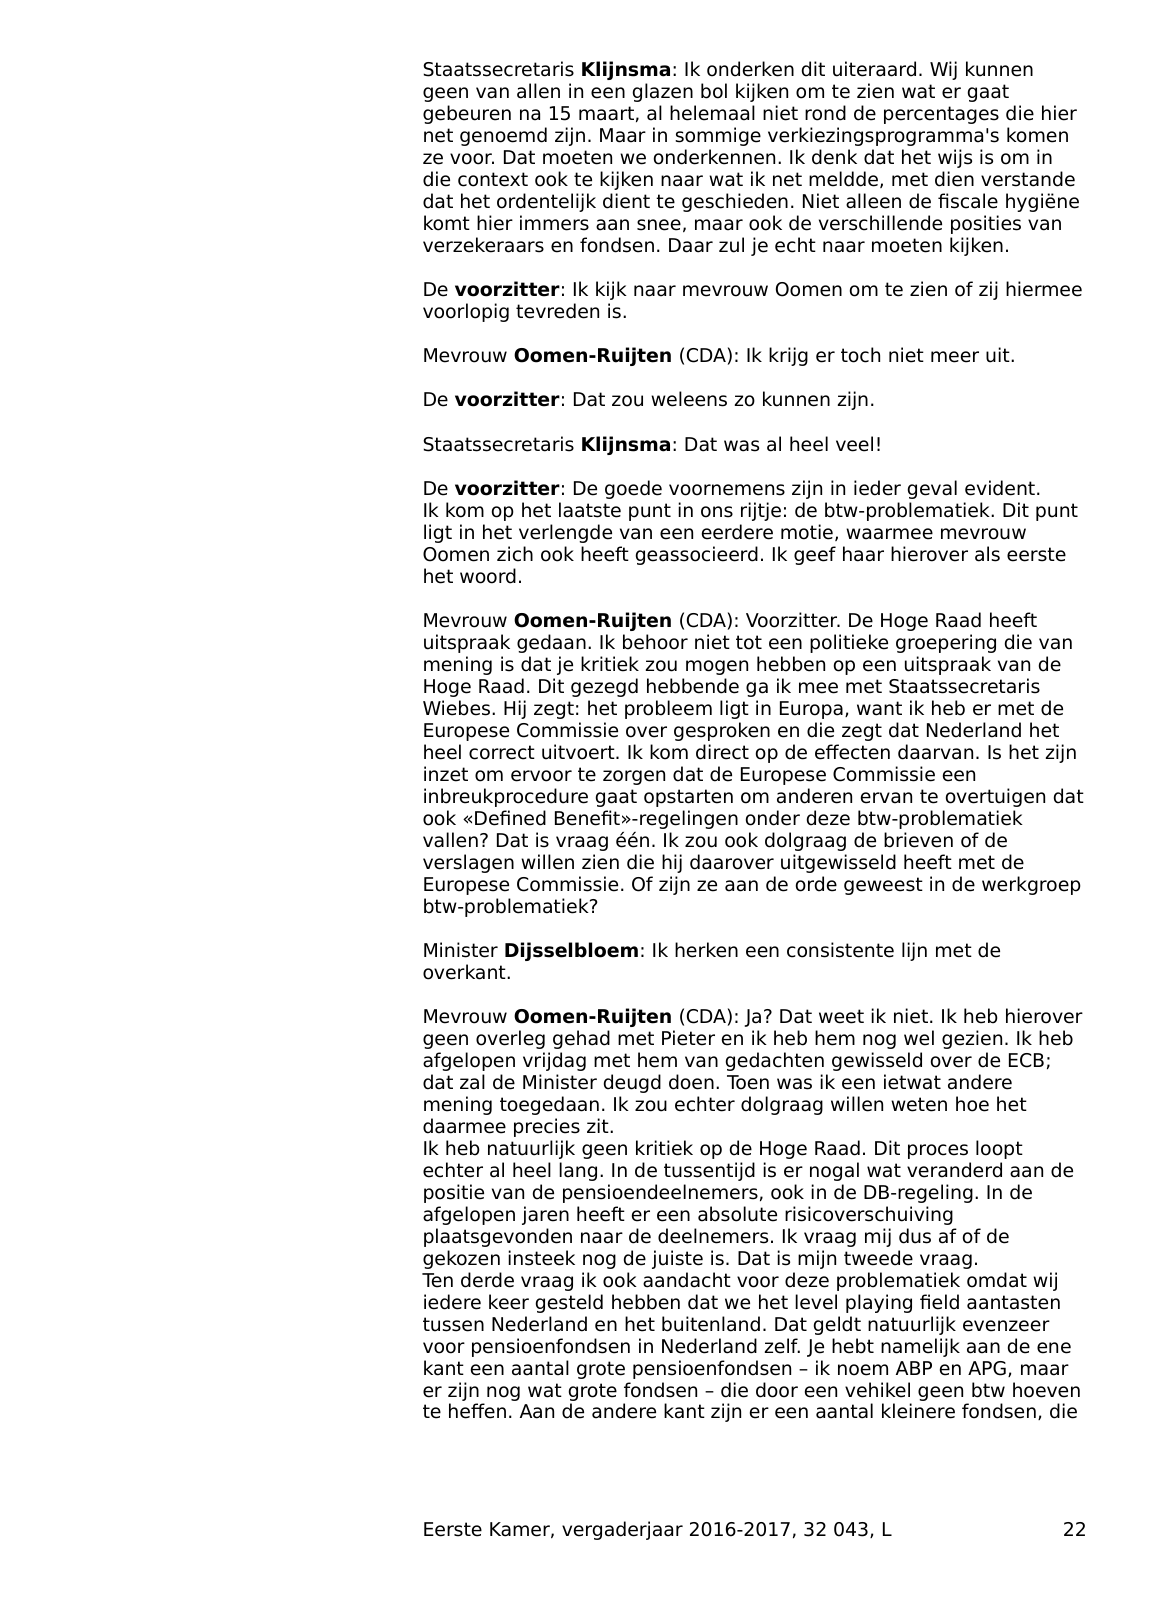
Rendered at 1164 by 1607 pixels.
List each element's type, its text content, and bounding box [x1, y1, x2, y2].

text Ik heb natuurlijk geen kritiek op de Hoge Raad. Dit proces loopt echter al heel lang. In de tussentijd is er nogal wat veranderd aan de positie van de pensioendeelnemers, ook in de DB-regeling. In de afgelopen jaren heeft er een absolute risicoverschuiving plaatsgevonden naar de deelnemers. Ik vraag mij dus af of de gekozen insteek nog de juiste is. Dat is mijn tweede vraag. [422, 1138, 1087, 1269]
text Staatssecretaris Klijnsma: Dat was al heel veel! [422, 433, 1087, 456]
text Mevrouw Oomen-Ruijten (CDA): Voorzitter. De Hoge Raad heeft uitspraak gedaan. Ik behoor niet tot een politieke groepering die van mening is dat je kritiek zou mogen hebben op een uitspraak van de Hoge Raad. Dit gezegd hebbende ga ik mee met Staatssecretaris Wiebes. Hij zegt: het probleem ligt in Europa, want ik heb er met de Europese Commissie over gesproken en die zegt dat Nederland het heel correct uitvoert. Ik kom direct op de effecten daarvan. Is het zijn inzet om ervoor te zorgen dat de Europese Commissie een inbreukprocedure gaat opstarten om anderen ervan te overtuigen dat ook «Defined Benefit»-regelingen onder deze btw-problematiek vallen? Dat is vraag één. Ik zou ook dolgraag de brieven of de verslagen willen zien die hij daarover uitgewisseld heeft met de Europese Commissie. Of zijn ze aan de orde geweest in de werkgroep btw-problematiek? [422, 610, 1087, 917]
text Mevrouw Oomen-Ruijten (CDA): Ja? Dat weet ik niet. Ik heb hierover geen overleg gehad met Pieter en ik heb hem nog wel gezien. Ik heb afgelopen vrijdag met hem van gedachten gewisseld over de ECB; dat zal de Minister deugd doen. Toen was ik een ietwat andere mening toegedaan. Ik zou echter dolgraag willen weten hoe het daarmee precies zit. [422, 1006, 1087, 1138]
text De voorzitter: Dat zou weleens zo kunnen zijn. [422, 389, 1087, 411]
text Staatssecretaris Klijnsma: Ik onderken dit uiteraard. Wij kunnen geen van allen in een glazen bol kijken om te zien wat er gaat gebeuren na 15 maart, al helemaal niet rond de percentages die hier net genoemd zijn. Maar in sommige verkiezingsprogramma's komen ze voor. Dat moeten we onderkennen. Ik denk dat het wijs is om in die context ook te kijken naar wat ik net meldde, met dien verstande dat het ordentelijk dient te geschieden. Niet alleen de fiscale hygiëne komt hier immers aan snee, maar ook de verschillende posities van verzekeraars en fondsen. Daar zul je echt naar moeten kijken. [422, 59, 1087, 257]
text De voorzitter: Ik kijk naar mevrouw Oomen om te zien of zij hiermee voorlopig tevreden is. [422, 279, 1087, 323]
text Ten derde vraag ik ook aandacht voor deze problematiek omdat wij iedere keer gesteld hebben dat we het level playing field aantasten tussen Nederland en het buitenland. Dat geldt natuurlijk evenzeer voor pensioenfondsen in Nederland zelf. Je hebt namelijk aan de ene kant een aantal grote pensioenfondsen – ik noem ABP en APG, maar er zijn nog wat grote fondsen – die door een vehikel geen btw hoeven te heffen. Aan de andere kant zijn er een aantal kleinere fondsen, die [422, 1269, 1087, 1423]
text Minister Dijsselbloem: Ik herken een consistente lijn met de overkant. [422, 940, 1087, 984]
text Mevrouw Oomen-Ruijten (CDA): Ik krijg er toch niet meer uit. [422, 345, 1087, 367]
text Ik kom op het laatste punt in ons rijtje: de btw-problematiek. Dit punt ligt in het verlengde van een eerdere motie, waarmee mevrouw Oomen zich ook heeft geassocieerd. Ik geef haar hierover als eerste het woord. [422, 500, 1087, 588]
text De voorzitter: De goede voornemens zijn in ieder geval evident. [422, 478, 1087, 500]
